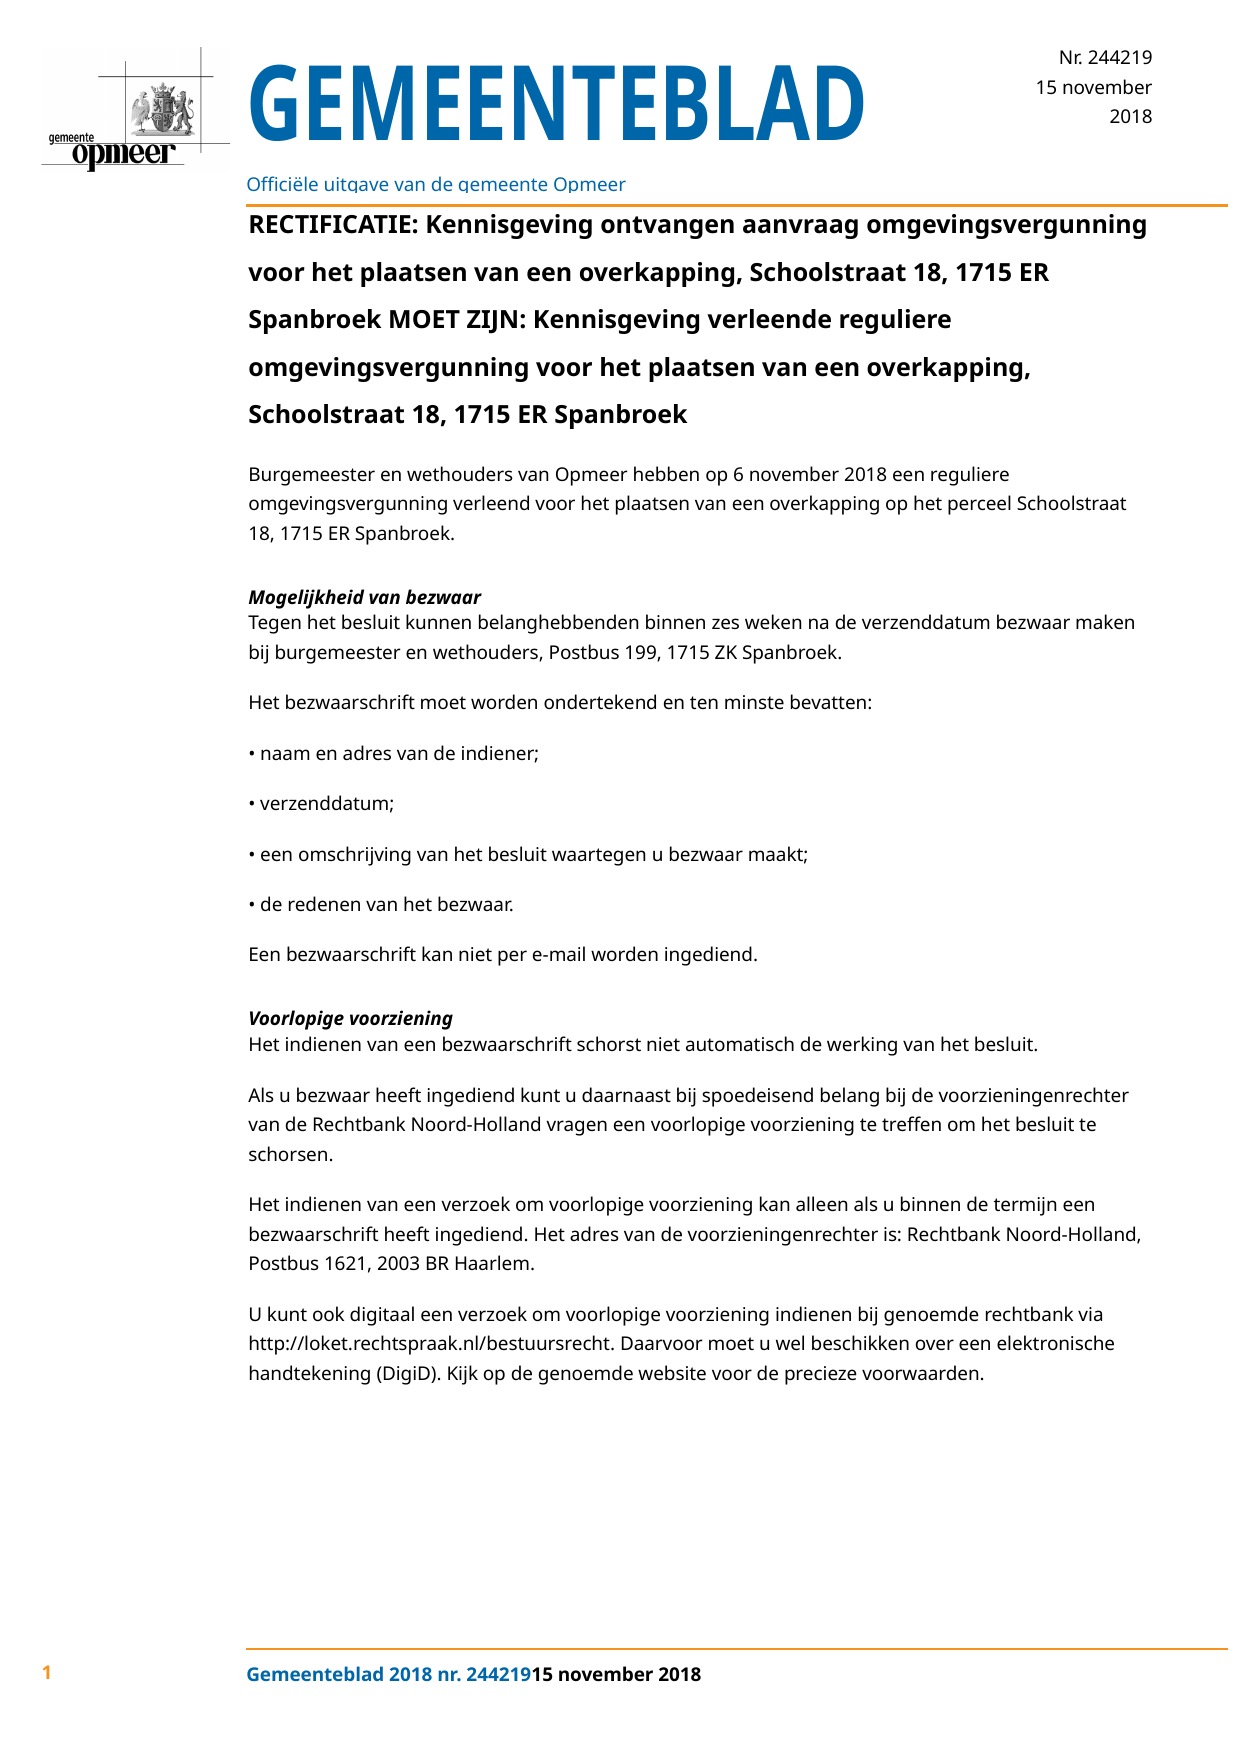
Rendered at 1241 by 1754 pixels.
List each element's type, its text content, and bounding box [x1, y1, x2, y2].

text • een omschrijving van het besluit waartegen u bezwaar maakt; [248, 841, 1152, 867]
text U kunt ook digitaal een verzoek om voorlopige voorziening indienen bij genoemde rechtbank via http://loket.rechtspraak.nl/bestuursrecht. Daarvoor moet u wel beschikken over een elektronische handtekening (DigiD). Kijk op de genoemde website voor de precieze voorwaarden. [248, 1301, 1152, 1386]
text Tegen het besluit kunnen belanghebbenden binnen zes weken na de verzenddatum bezwaar maken bij burgemeester en wethouders, Postbus 199, 1715 ZK Spanbroek. [248, 609, 1152, 665]
text Een bezwaarschrift kan niet per e-mail worden ingediend. [248, 942, 1152, 967]
text Het indienen van een verzoek om voorlopige voorziening kan alleen als u binnen de termijn een bezwaarschrift heeft ingediend. Het adres van de voorzieningenrechter is: Rechtbank Noord-Holland, Postbus 1621, 2003 BR Haarlem. [248, 1191, 1152, 1276]
text Het bezwaarschrift moet worden ondertekend en ten minste bevatten: [248, 689, 1152, 715]
text Het indienen van een bezwaarschrift schorst niet automatisch de werking van het besluit. [248, 1031, 1152, 1057]
text • naam en adres van de indiener; [248, 740, 1152, 766]
text • de redenen van het bezwaar. [248, 891, 1152, 917]
text • verzenddatum; [248, 790, 1152, 816]
text Burgemeester en wethouders van Opmeer hebben op 6 november 2018 een reguliere omgevingsvergunning verleend voor het plaatsen van een overkapping op het perceel Schoolstraat 18, 1715 ER Spanbroek. [248, 461, 1152, 546]
text Mogelijkheid van bezwaar [248, 584, 1152, 609]
text Als u bezwaar heeft ingediend kunt u daarnaast bij spoedeisend belang bij de voorzieningenrechter van de Rechtbank Noord-Holland vragen een voorlopige voorziening te treffen om het besluit te schorsen. [248, 1082, 1152, 1167]
picture [41, 47, 231, 172]
text RECTIFICATIE: Kennisgeving ontvangen aanvraag omgevingsvergunning voor het plaatsen van een overkapping, Schoolstraat 18, 1715 ER Spanbroek MOET ZIJN: Kennisgeving verleende reguliere omgevingsvergunning voor het plaatsen van een overkapping, Schoolstraat 18, 1715 ER Spanbroek [248, 207, 1152, 431]
text Voorlopige voorziening [248, 1006, 1152, 1031]
